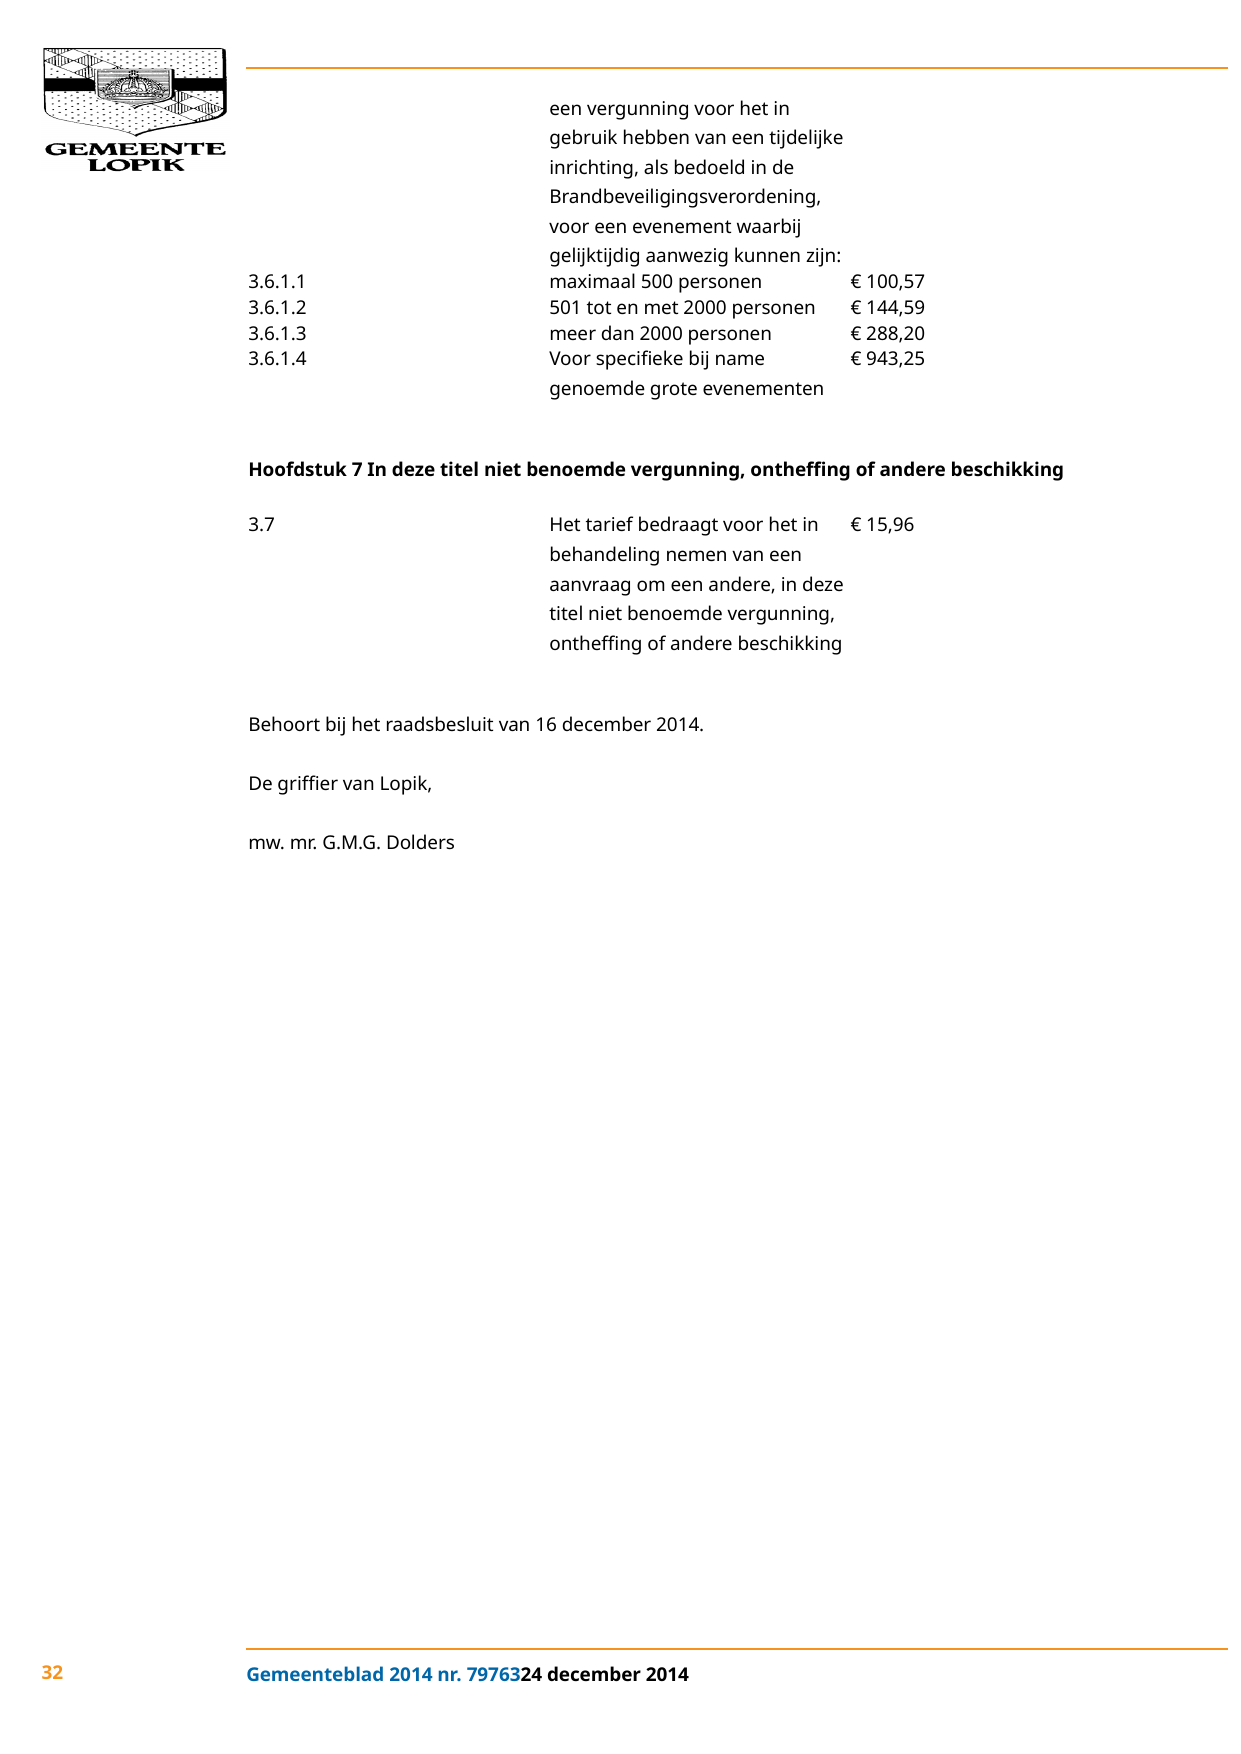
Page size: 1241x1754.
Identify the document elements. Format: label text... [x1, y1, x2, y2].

table_cell [850, 95, 1152, 268]
table_cell € 144,59 [850, 294, 1152, 320]
table_cell € 288,20 [850, 320, 1152, 346]
table_cell meer dan 2000 personen [549, 320, 850, 346]
text Behoort bij het raadsbesluit van 16 december 2014. [248, 711, 1152, 737]
table_header € 15,96 [850, 512, 1152, 656]
table_cell een vergunning voor het in gebruik hebben van een tijdelijke inrichting, als bedoeld in de Brandbeveiligingsverordening, voor een evenement waarbij gelijktijdig aanwezig kunnen zijn: [549, 95, 850, 268]
table_cell € 100,57 [850, 269, 1152, 294]
table_header 3.7 [248, 512, 549, 656]
table_cell maximaal 500 personen [549, 269, 850, 294]
table_cell 3.6.1.3 [248, 320, 549, 346]
table_header Het tarief bedraagt voor het in behandeling nemen van een aanvraag om een andere, in deze titel niet benoemde vergunning, ontheffing of andere beschikking [549, 512, 850, 656]
text De griffier van Lopik, [248, 770, 1152, 796]
table_cell € 943,25 [850, 346, 1152, 401]
table_cell 501 tot en met 2000 personen [549, 294, 850, 320]
table_cell 3.6.1.2 [248, 294, 549, 320]
table_cell 3.6.1.1 [248, 269, 549, 294]
table_cell Voor specifieke bij name genoemde grote evenementen [549, 346, 850, 401]
text Hoofdstuk 7 In deze titel niet benoemde vergunning, ontheffing of andere beschikking [248, 456, 1152, 482]
table_cell [248, 95, 549, 268]
table_cell 3.6.1.4 [248, 346, 549, 401]
picture [41, 47, 231, 172]
text mw. mr. G.M.G. Dolders [248, 829, 1152, 855]
